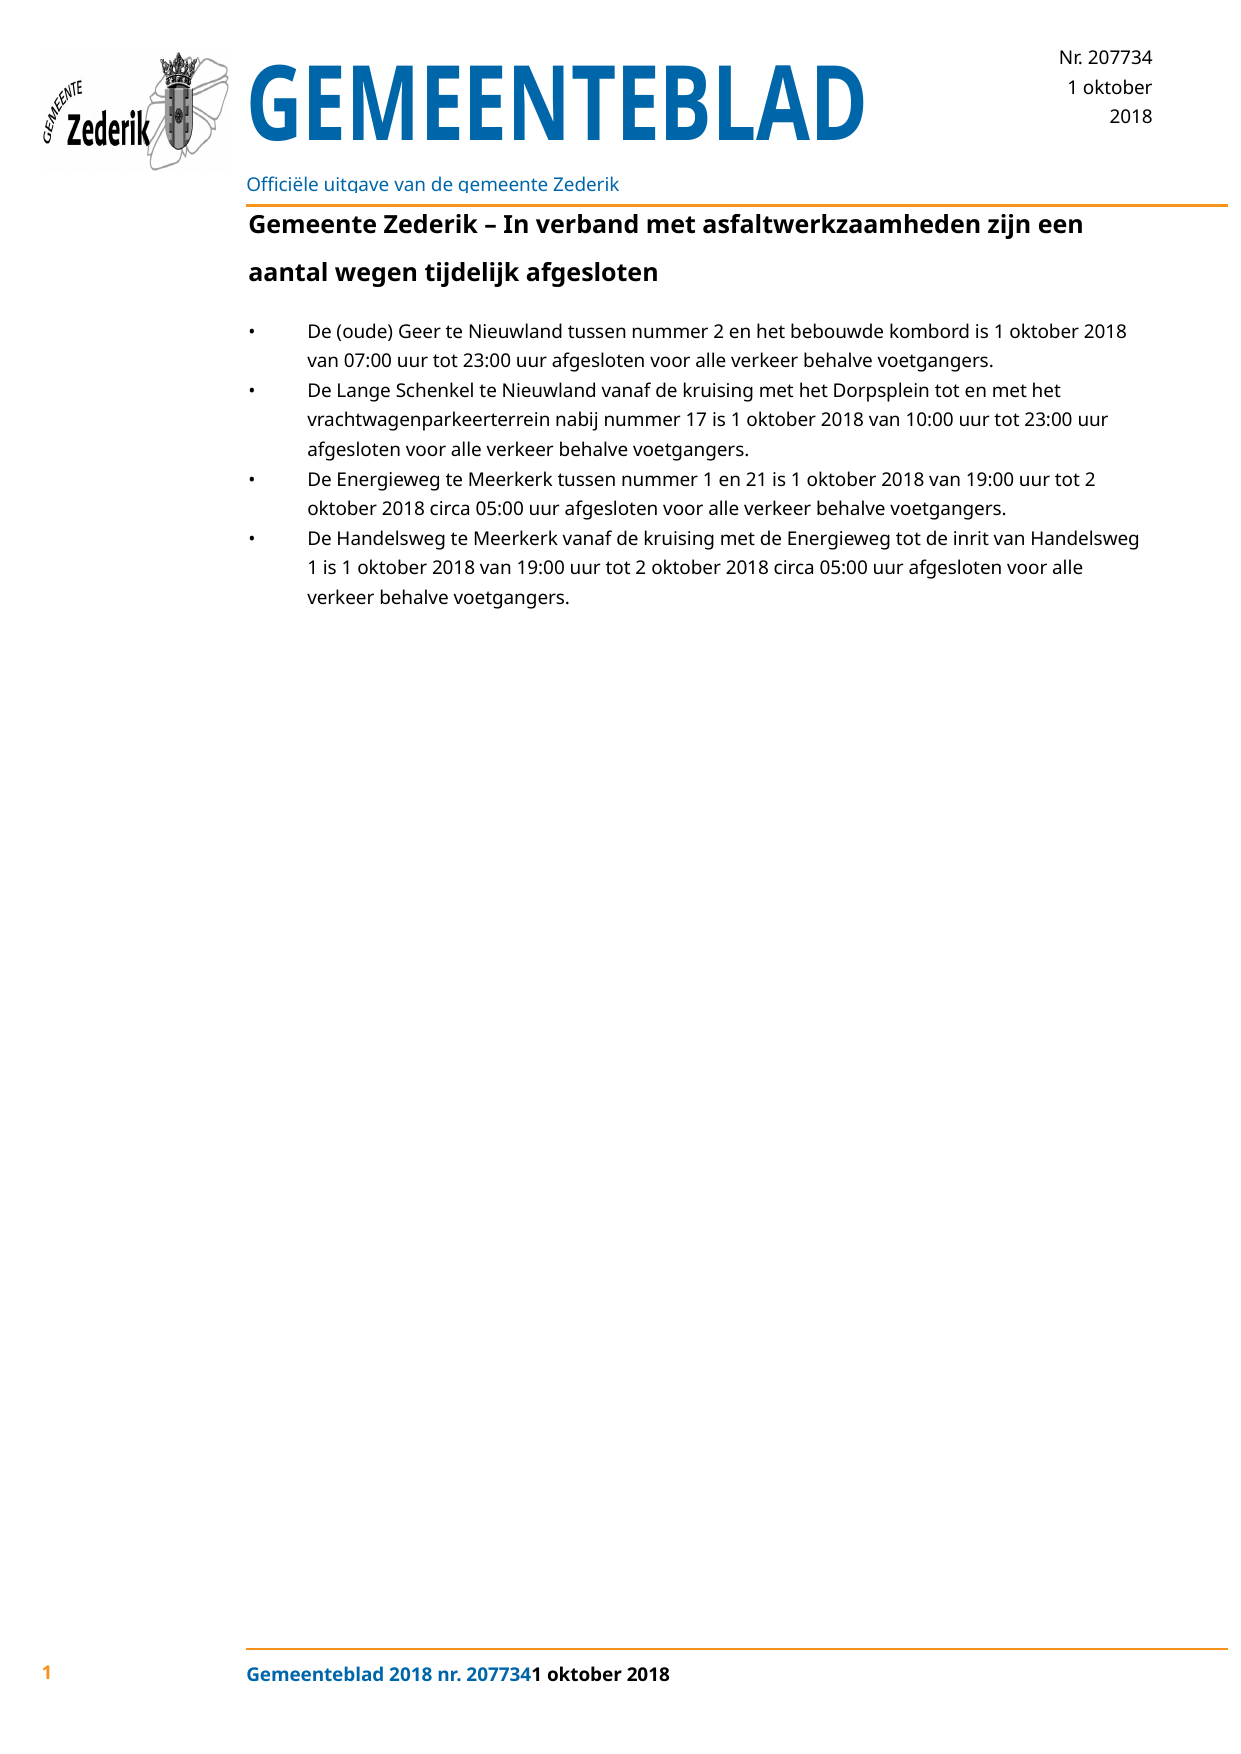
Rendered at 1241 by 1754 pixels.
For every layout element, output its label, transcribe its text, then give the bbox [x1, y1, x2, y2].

list De Energieweg te Meerkerk tussen nummer 1 en 21 is 1 oktober 2018 van 19:00 uur tot 2 oktober 2018 circa 05:00 uur afgesloten voor alle verkeer behalve voetgangers. [248, 466, 1152, 521]
list De (oude) Geer te Nieuwland tussen nummer 2 en het bebouwde kombord is 1 oktober 2018 van 07:00 uur tot 23:00 uur afgesloten voor alle verkeer behalve voetgangers. [248, 318, 1152, 373]
list De Lange Schenkel te Nieuwland vanaf de kruising met het Dorpsplein tot en met het vrachtwagenparkeerterrein nabij nummer 17 is 1 oktober 2018 van 10:00 uur tot 23:00 uur afgesloten voor alle verkeer behalve voetgangers. [248, 377, 1152, 462]
text Gemeente Zederik – In verband met asfaltwerkzaamheden zijn een aantal wegen tijdelijk afgesloten [248, 207, 1152, 288]
picture [41, 47, 231, 172]
list De Handelsweg te Meerkerk vanaf de kruising met de Energieweg tot de inrit van Handelsweg 1 is 1 oktober 2018 van 19:00 uur tot 2 oktober 2018 circa 05:00 uur afgesloten voor alle verkeer behalve voetgangers. [248, 525, 1152, 610]
